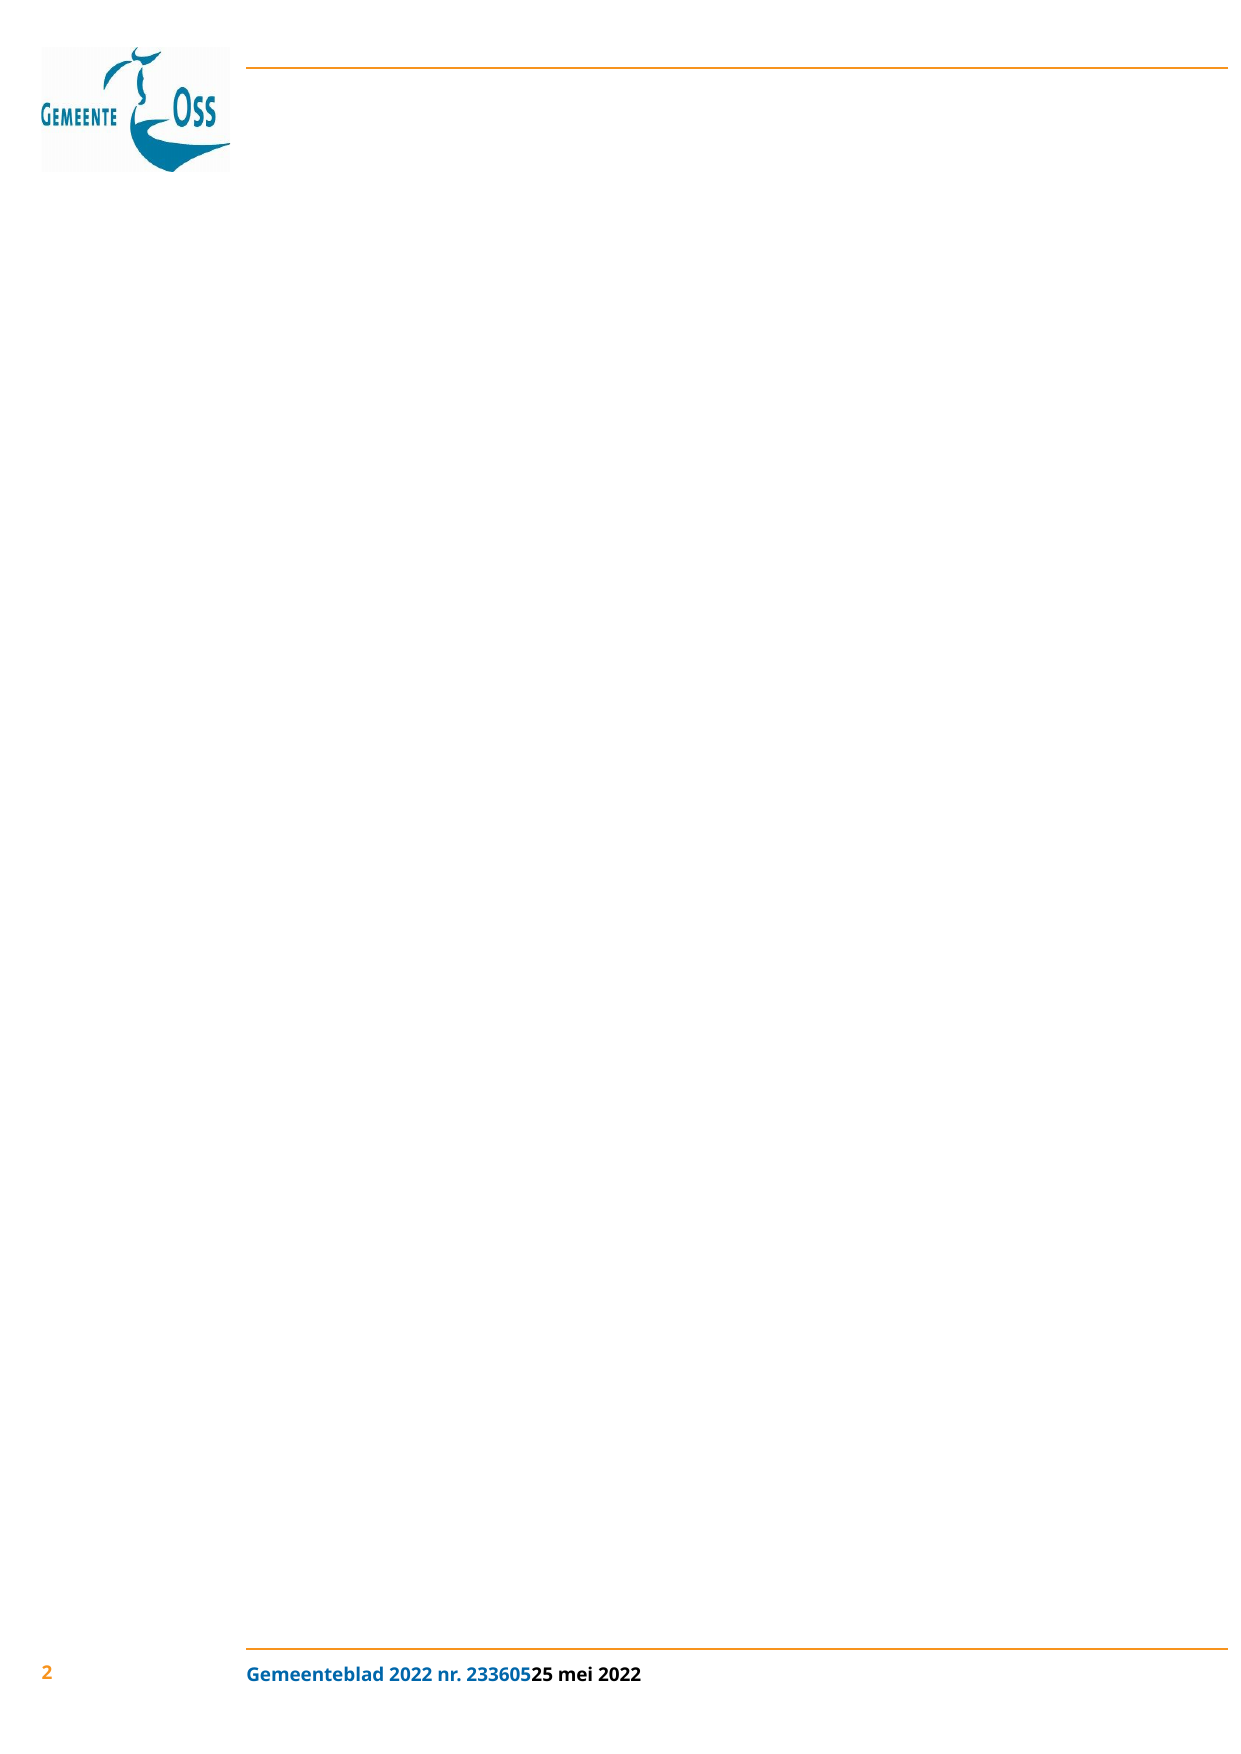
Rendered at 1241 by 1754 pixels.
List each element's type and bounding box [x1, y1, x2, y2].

picture [41, 47, 231, 172]
